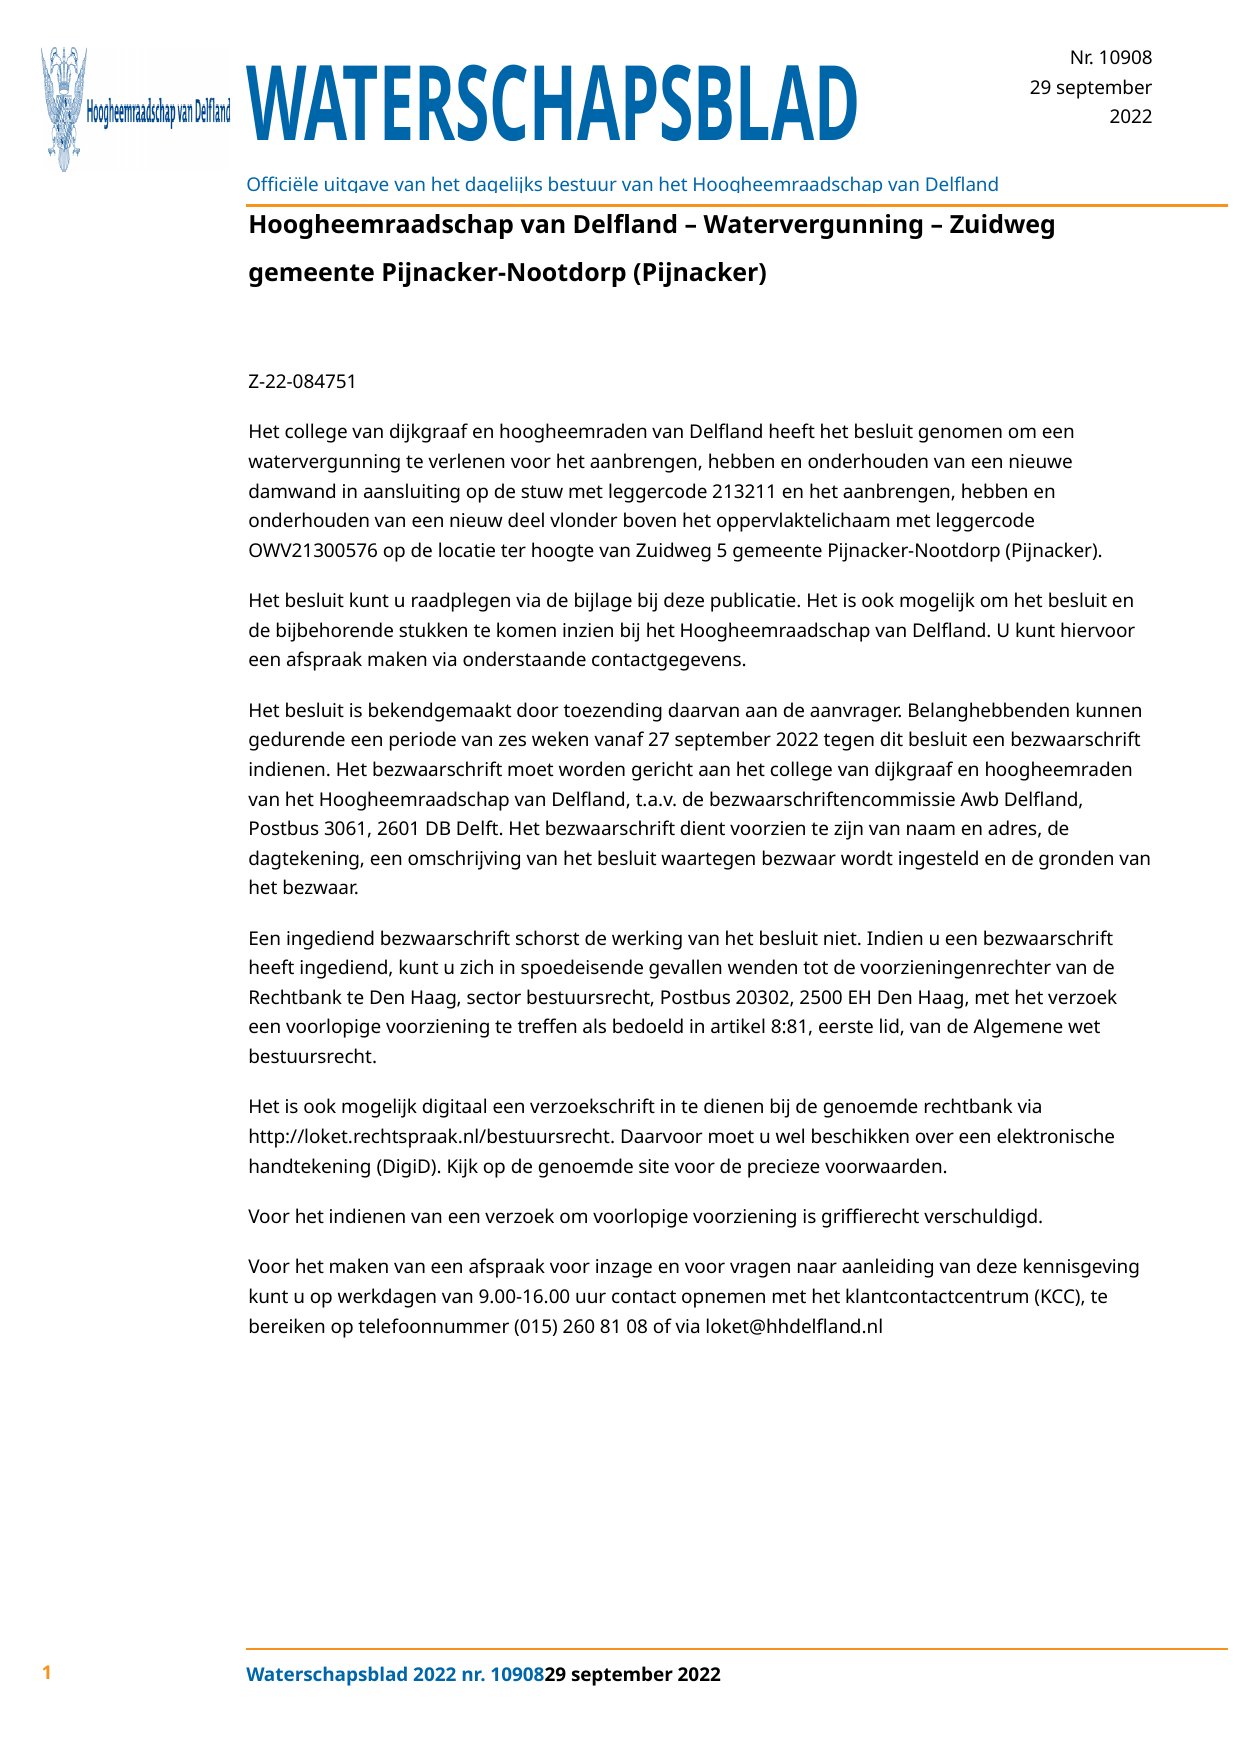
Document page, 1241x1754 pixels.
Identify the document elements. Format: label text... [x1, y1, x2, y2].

text Het is ook mogelijk digitaal een verzoekschrift in te dienen bij de genoemde rechtbank via http://loket.rechtspraak.nl/bestuursrecht. Daarvoor moet u wel beschikken over een elektronische handtekening (DigiD). Kijk op de genoemde site voor de precieze voorwaarden. [248, 1094, 1152, 1179]
text Voor het maken van een afspraak voor inzage en voor vragen naar aanleiding van deze kennisgeving kunt u op werkdagen van 9.00-16.00 uur contact opnemen met het klantcontactcentrum (KCC), te bereiken op telefoonnummer (015) 260 81 08 of via loket@hhdelfland.nl [248, 1254, 1152, 1339]
text Z-22-084751 [248, 368, 1152, 394]
text Een ingediend bezwaarschrift schorst de werking van het besluit niet. Indien u een bezwaarschrift heeft ingediend, kunt u zich in spoedeisende gevallen wenden tot de voorzieningenrechter van de Rechtbank te Den Haag, sector bestuursrecht, Postbus 20302, 2500 EH Den Haag, met het verzoek een voorlopige voorziening te treffen als bedoeld in artikel 8:81, eerste lid, van de Algemene wet bestuursrecht. [248, 925, 1152, 1069]
text Het besluit is bekendgemaakt door toezending daarvan aan de aanvrager. Belanghebbenden kunnen gedurende een periode van zes weken vanaf 27 september 2022 tegen dit besluit een bezwaarschrift indienen. Het bezwaarschrift moet worden gericht aan het college van dijkgraaf en hoogheemraden van het Hoogheemraadschap van Delfland, t.a.v. de bezwaarschriftencommissie Awb Delfland, Postbus 3061, 2601 DB Delft. Het bezwaarschrift dient voorzien te zijn van naam en adres, de dagtekening, een omschrijving van het besluit waartegen bezwaar wordt ingesteld en de gronden van het bezwaar. [248, 697, 1152, 900]
picture [41, 47, 231, 172]
text Hoogheemraadschap van Delfland – Watervergunning – Zuidweg gemeente Pijnacker-Nootdorp (Pijnacker) [248, 207, 1152, 288]
text Het besluit kunt u raadplegen via de bijlage bij deze publicatie. Het is ook mogelijk om het besluit en de bijbehorende stukken te komen inzien bij het Hoogheemraadschap van Delfland. U kunt hiervoor een afspraak maken via onderstaande contactgegevens. [248, 587, 1152, 672]
text Het college van dijkgraaf en hoogheemraden van Delfland heeft het besluit genomen om een watervergunning te verlenen voor het aanbrengen, hebben en onderhouden van een nieuwe damwand in aansluiting op de stuw met leggercode 213211 en het aanbrengen, hebben en onderhouden van een nieuw deel vlonder boven het oppervlaktelichaam met leggercode OWV21300576 op de locatie ter hoogte van Zuidweg 5 gemeente Pijnacker-Nootdorp (Pijnacker). [248, 419, 1152, 563]
text Voor het indienen van een verzoek om voorlopige voorziening is griffierecht verschuldigd. [248, 1203, 1152, 1229]
